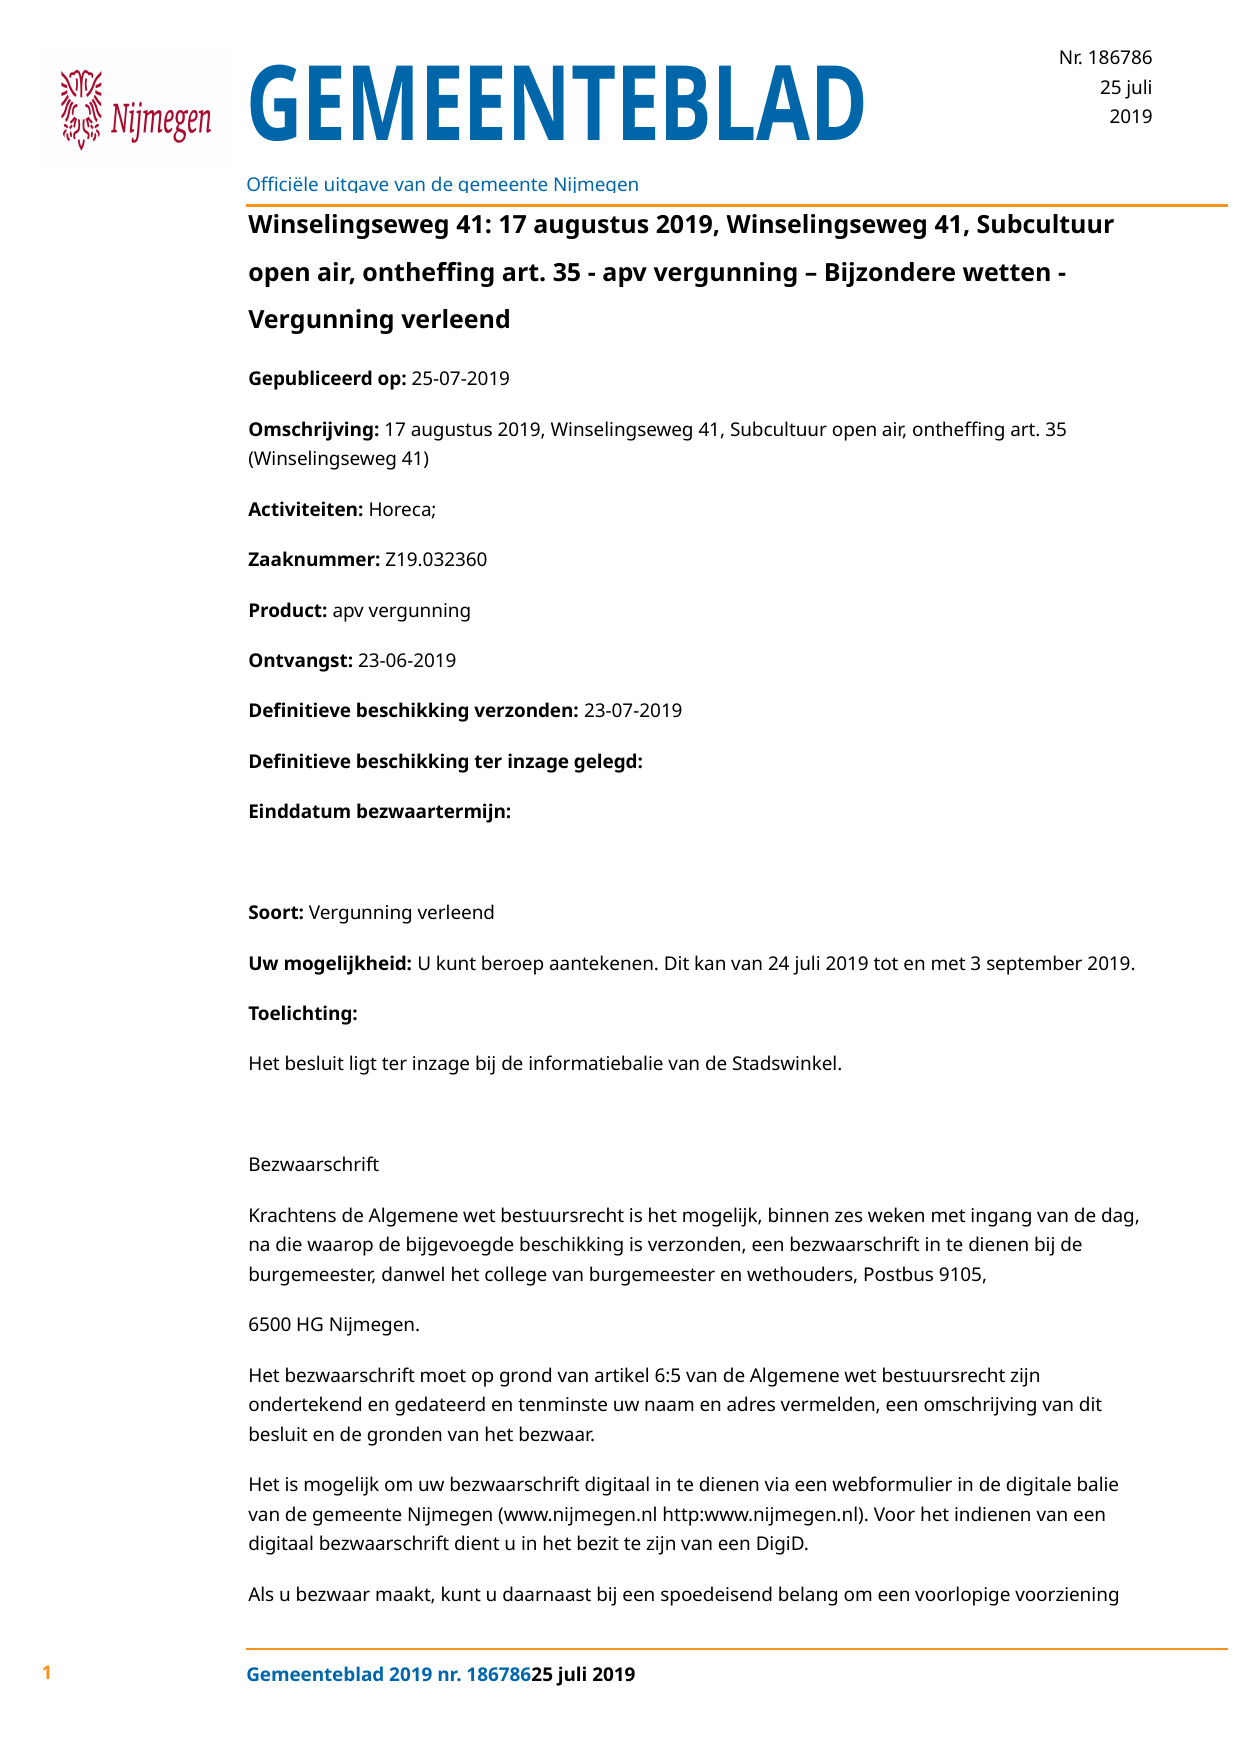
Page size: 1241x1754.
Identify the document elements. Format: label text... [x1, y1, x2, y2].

text Ontvangst: 23-06-2019 [248, 647, 1152, 673]
text Het besluit ligt ter inzage bij de informatiebalie van de Stadswinkel. [248, 1051, 1152, 1076]
text Krachtens de Algemene wet bestuursrecht is het mogelijk, binnen zes weken met ingang van de dag, na die waarop de bijgevoegde beschikking is verzonden, een bezwaarschrift in te dienen bij de burgemeester, danwel het college van burgemeester en wethouders, Postbus 9105, [248, 1202, 1152, 1287]
text Gepubliceerd op: 25-07-2019 [248, 366, 1152, 391]
picture [41, 47, 231, 172]
text Winselingseweg 41: 17 augustus 2019, Winselingseweg 41, Subcultuur open air, ontheffing art. 35 - apv vergunning – Bijzondere wetten - Vergunning verleend [248, 207, 1152, 336]
text Zaaknummer: Z19.032360 [248, 546, 1152, 572]
text Het is mogelijk om uw bezwaarschrift digitaal in te dienen via een webformulier in de digitale balie van de gemeente Nijmegen (www.nijmegen.nl http:www.nijmegen.nl). Voor het indienen van een digitaal bezwaarschrift dient u in het bezit te zijn van een DigiD. [248, 1471, 1152, 1556]
text Product: apv vergunning [248, 597, 1152, 622]
text Als u bezwaar maakt, kunt u daarnaast bij een spoedeisend belang om een voorlopige voorziening [248, 1581, 1152, 1607]
text Activiteiten: Horeca; [248, 496, 1152, 522]
text Toelichting: [248, 1000, 1152, 1026]
text Omschrijving: 17 augustus 2019, Winselingseweg 41, Subcultuur open air, ontheffing art. 35 (Winselingseweg 41) [248, 416, 1152, 471]
text Uw mogelijkheid: U kunt beroep aantekenen. Dit kan van 24 juli 2019 tot en met 3 september 2019. [248, 950, 1152, 975]
text Definitieve beschikking verzonden: 23-07-2019 [248, 698, 1152, 723]
text 6500 HG Nijmegen. [248, 1311, 1152, 1337]
text Het bezwaarschrift moet op grond van artikel 6:5 van de Algemene wet bestuursrecht zijn ondertekend en gedateerd en tenminste uw naam en adres vermelden, een omschrijving van dit besluit en de gronden van het bezwaar. [248, 1362, 1152, 1447]
text Bezwaarschrift [248, 1151, 1152, 1177]
text Definitieve beschikking ter inzage gelegd: [248, 748, 1152, 774]
text Soort: Vergunning verleend [248, 899, 1152, 925]
text Einddatum bezwaartermijn: [248, 798, 1152, 824]
